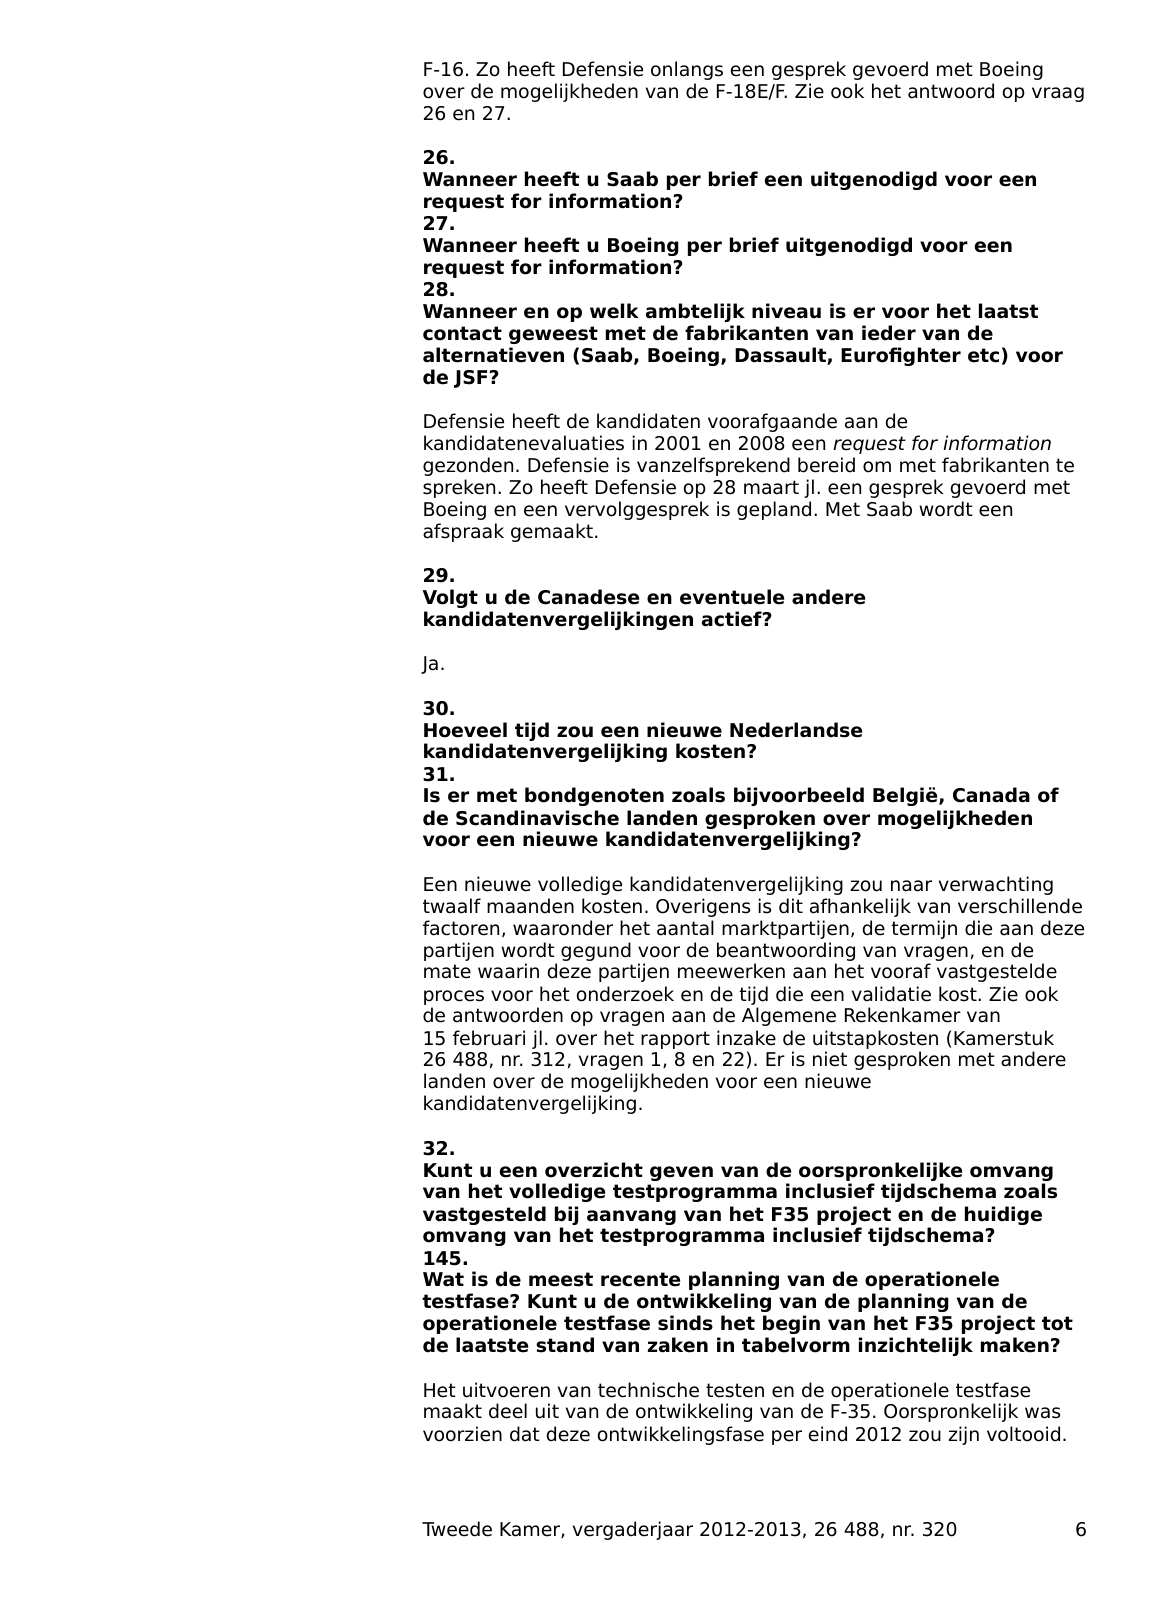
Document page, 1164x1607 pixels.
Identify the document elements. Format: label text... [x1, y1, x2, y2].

text Wanneer heeft u Boeing per brief uitgenodigd voor een request for information? [422, 235, 1087, 279]
text Ja. [422, 653, 1087, 675]
text 31. [422, 763, 1087, 785]
text 30. [422, 697, 1087, 719]
text 28. [422, 279, 1087, 301]
text 29. [422, 565, 1087, 587]
text Defensie heeft de kandidaten voorafgaande aan de kandidatenevaluaties in 2001 en 2008 een request for information gezonden. Defensie is vanzelfsprekend bereid om met fabrikanten te spreken. Zo heeft Defensie op 28 maart jl. een gesprek gevoerd met Boeing en een vervolggesprek is gepland. Met Saab wordt een afspraak gemaakt. [422, 411, 1087, 543]
text Een nieuwe volledige kandidatenvergelijking zou naar verwachting twaalf maanden kosten. Overigens is dit afhankelijk van verschillende factoren, waaronder het aantal marktpartijen, de termijn die aan deze partijen wordt gegund voor de beantwoording van vragen, en de mate waarin deze partijen meewerken aan het vooraf vastgestelde proces voor het onderzoek en de tijd die een validatie kost. Zie ook de antwoorden op vragen aan de Algemene Rekenkamer van 15 februari jl. over het rapport inzake de uitstapkosten (Kamerstuk 26 488, nr. 312, vragen 1, 8 en 22). Er is niet gesproken met andere landen over de mogelijkheden voor een nieuwe kandidatenvergelijking. [422, 873, 1087, 1115]
text 145. [422, 1247, 1087, 1269]
text 27. [422, 213, 1087, 235]
text F-16. Zo heeft Defensie onlangs een gesprek gevoerd met Boeing over de mogelijkheden van de F-18E/F. Zie ook het antwoord op vraag 26 en 27. [422, 59, 1087, 125]
text Volgt u de Canadese en eventuele andere kandidatenvergelijkingen actief? [422, 587, 1087, 631]
text 32. [422, 1137, 1087, 1159]
text Wanneer en op welk ambtelijk niveau is er voor het laatst contact geweest met de fabrikanten van ieder van de alternatieven (Saab, Boeing, Dassault, Eurofighter etc) voor de JSF? [422, 301, 1087, 389]
text Is er met bondgenoten zoals bijvoorbeeld België, Canada of de Scandinavische landen gesproken over mogelijkheden voor een nieuwe kandidatenvergelijking? [422, 785, 1087, 851]
text 26. [422, 147, 1087, 169]
text Wanneer heeft u Saab per brief een uitgenodigd voor een request for information? [422, 169, 1087, 213]
text Kunt u een overzicht geven van de oorspronkelijke omvang van het volledige testprogramma inclusief tijdschema zoals vastgesteld bij aanvang van het F35 project en de huidige omvang van het testprogramma inclusief tijdschema? [422, 1159, 1087, 1247]
text Wat is de meest recente planning van de operationele testfase? Kunt u de ontwikkeling van de planning van de operationele testfase sinds het begin van het F35 project tot de laatste stand van zaken in tabelvorm inzichtelijk maken? [422, 1269, 1087, 1357]
text Het uitvoeren van technische testen en de operationele testfase maakt deel uit van de ontwikkeling van de F-35. Oorspronkelijk was voorzien dat deze ontwikkelingsfase per eind 2012 zou zijn voltooid. [422, 1379, 1087, 1445]
text Hoeveel tijd zou een nieuwe Nederlandse kandidatenvergelijking kosten? [422, 719, 1087, 763]
